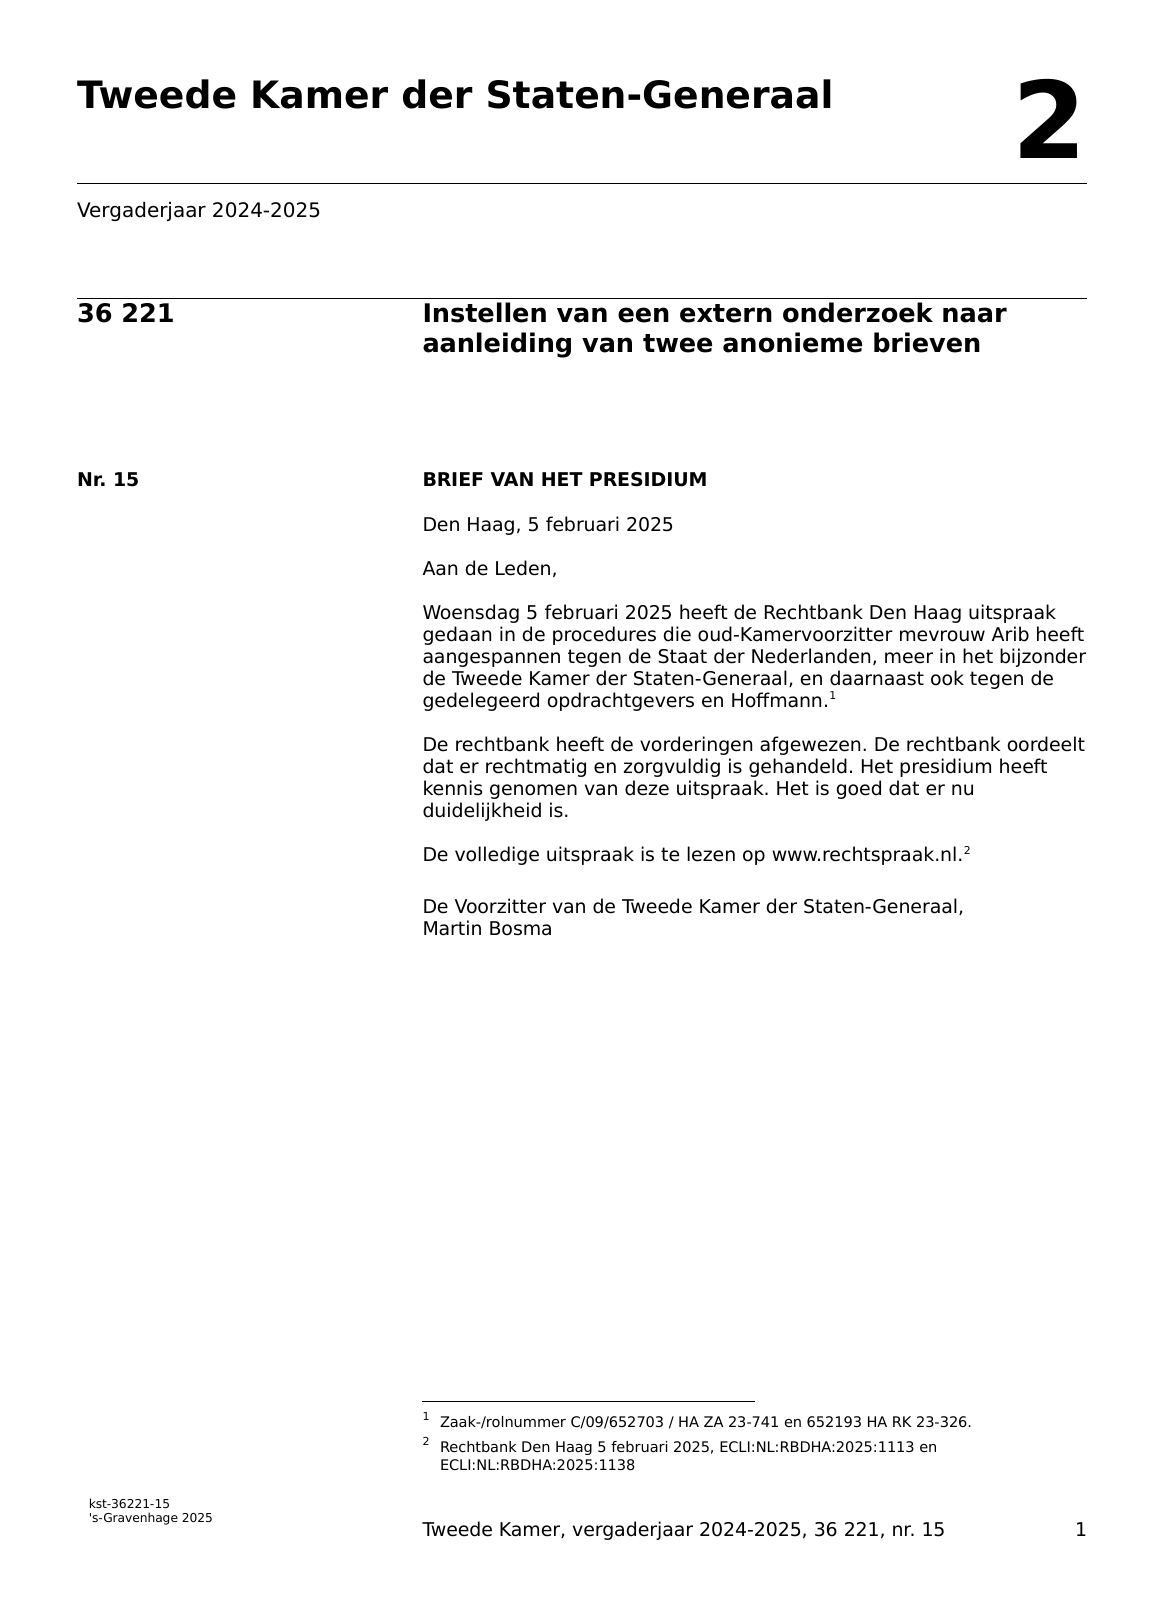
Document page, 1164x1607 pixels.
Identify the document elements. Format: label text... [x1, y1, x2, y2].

text 's-Gravenhage 2025 [88, 1511, 323, 1525]
subtitle 36 221 Instellen van een extern onderzoek naar aanleiding van twee anonieme brieven [77, 299, 1087, 358]
text Aan de Leden, [422, 558, 1087, 580]
text Woensdag 5 februari 2025 heeft de Rechtbank Den Haag uitspraak gedaan in de procedures die oud-Kamervoorzitter mevrouw Arib heeft aangespannen tegen de Staat der Nederlanden, meer in het bijzonder de Tweede Kamer der Staten-Generaal, en daarnaast ook tegen de gedelegeerd opdrachtgevers en Hoffmann. [422, 602, 1087, 712]
text De Voorzitter van de Tweede Kamer der Staten-Generaal, Martin Bosma [422, 896, 1087, 940]
text Zaak-/rolnummer C/09/652703 / HA ZA 23-741 en 652193 HA RK 23-326. [422, 1410, 1087, 1432]
text Den Haag, 5 februari 2025 [422, 513, 1087, 536]
text De rechtbank heeft de vorderingen afgewezen. De rechtbank oordeelt dat er rechtmatig en zorgvuldig is gehandeld. Het presidium heeft kennis genomen van deze uitspraak. Het is goed dat er nu duidelijkheid is. [422, 734, 1087, 822]
subtitle Nr. 15 BRIEF VAN HET PRESIDIUM [77, 469, 1087, 491]
text De volledige uitspraak is te lezen op www.rechtspraak.nl. [422, 844, 1087, 866]
text kst-36221-15 [88, 1497, 323, 1511]
table_cell Vergaderjaar 2024-2025 [77, 184, 1087, 298]
table_header Tweede Kamer der Staten-Generaal [77, 59, 886, 183]
table_header 2 [886, 59, 1087, 183]
text Rechtbank Den Haag 5 februari 2025, ECLI:NL:RBDHA:2025:1113 en ECLI:NL:RBDHA:2025:1138 [422, 1435, 1087, 1474]
